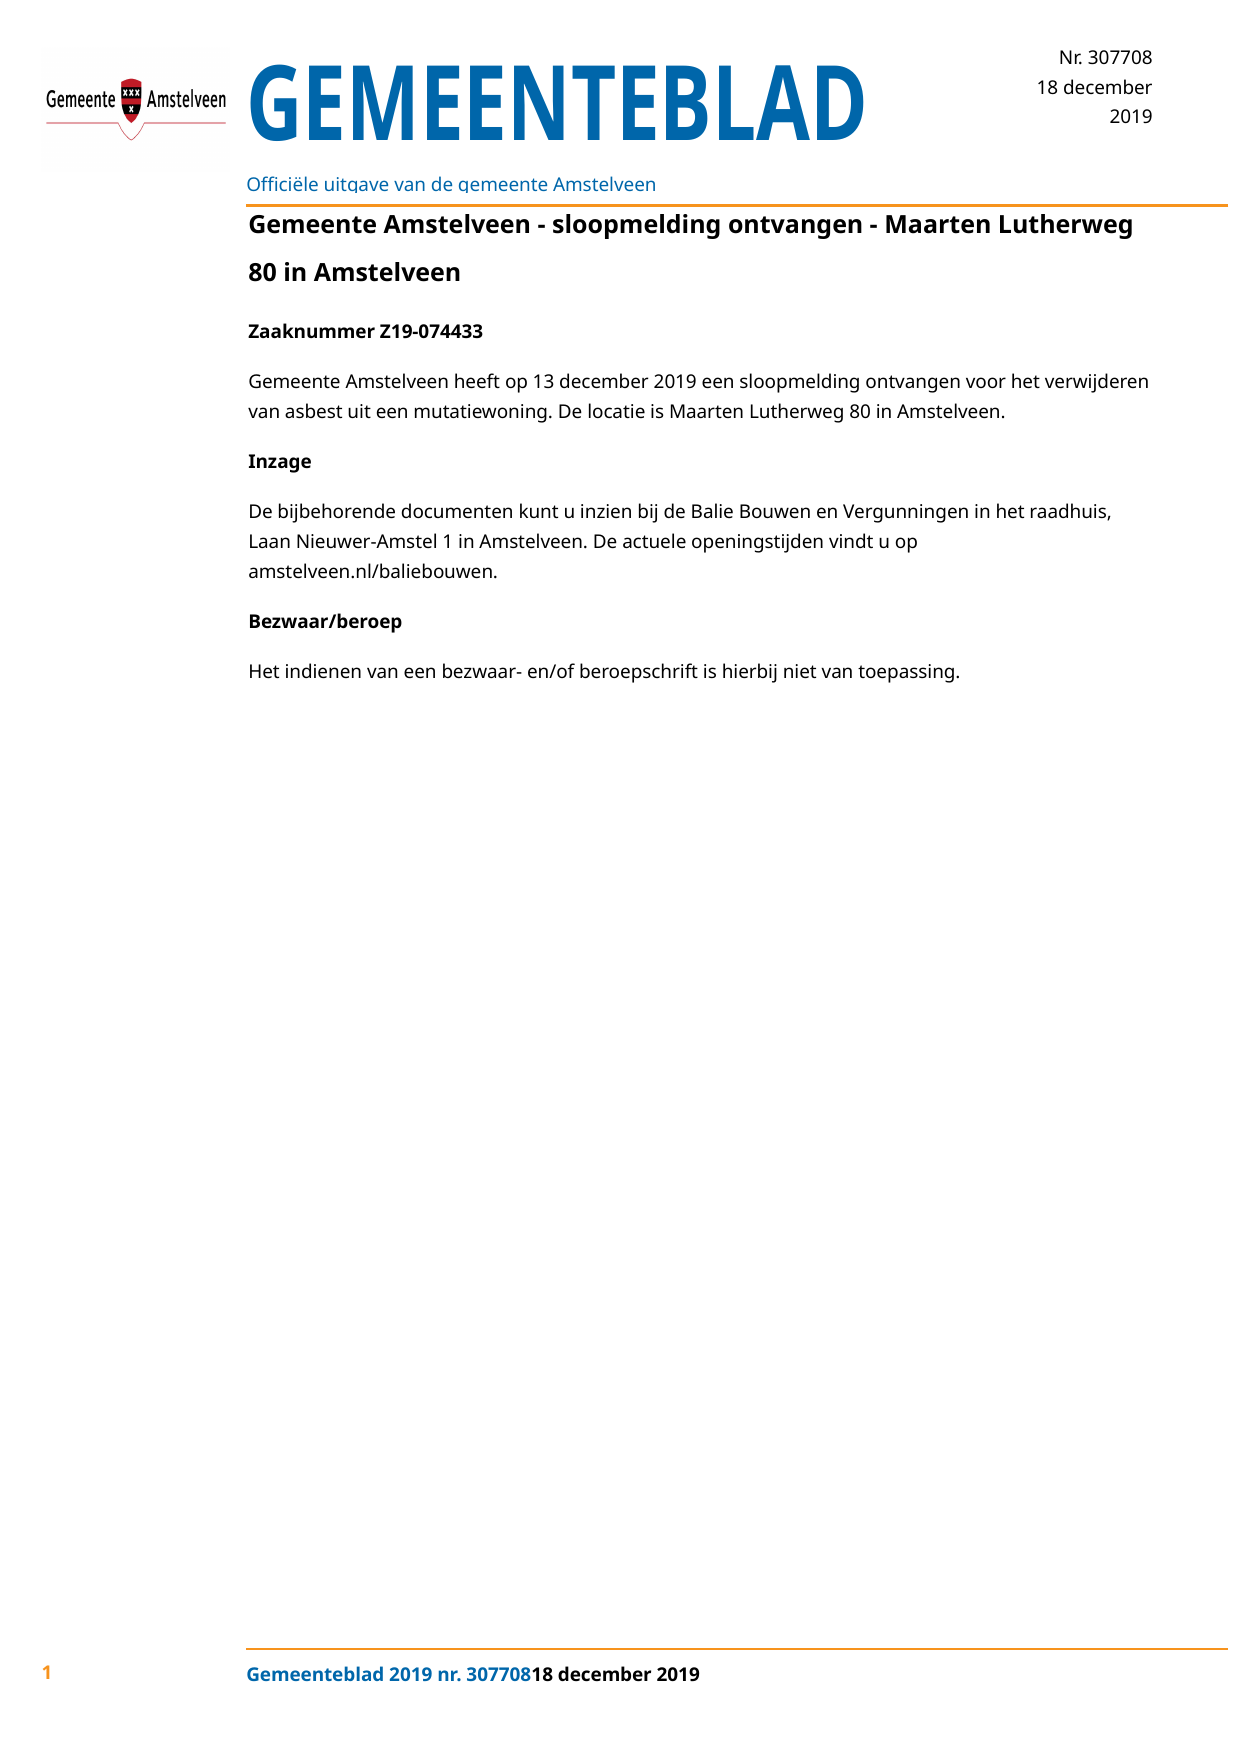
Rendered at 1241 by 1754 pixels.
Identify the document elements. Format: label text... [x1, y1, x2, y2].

text Zaaknummer Z19-074433 [248, 318, 1152, 344]
text Bezwaar/beroep [248, 608, 1152, 634]
text Inzage [248, 448, 1152, 474]
picture [41, 47, 231, 172]
text Gemeente Amstelveen - sloopmelding ontvangen - Maarten Lutherweg 80 in Amstelveen [248, 207, 1152, 288]
text De bijbehorende documenten kunt u inzien bij de Balie Bouwen en Vergunningen in het raadhuis, Laan Nieuwer-Amstel 1 in Amstelveen. De actuele openingstijden vindt u op amstelveen.nl/baliebouwen. [248, 499, 1152, 584]
text Gemeente Amstelveen heeft op 13 december 2019 een sloopmelding ontvangen voor het verwijderen van asbest uit een mutatiewoning. De locatie is Maarten Lutherweg 80 in Amstelveen. [248, 368, 1152, 424]
text Het indienen van een bezwaar- en/of beroepschrift is hierbij niet van toepassing. [248, 659, 1152, 684]
